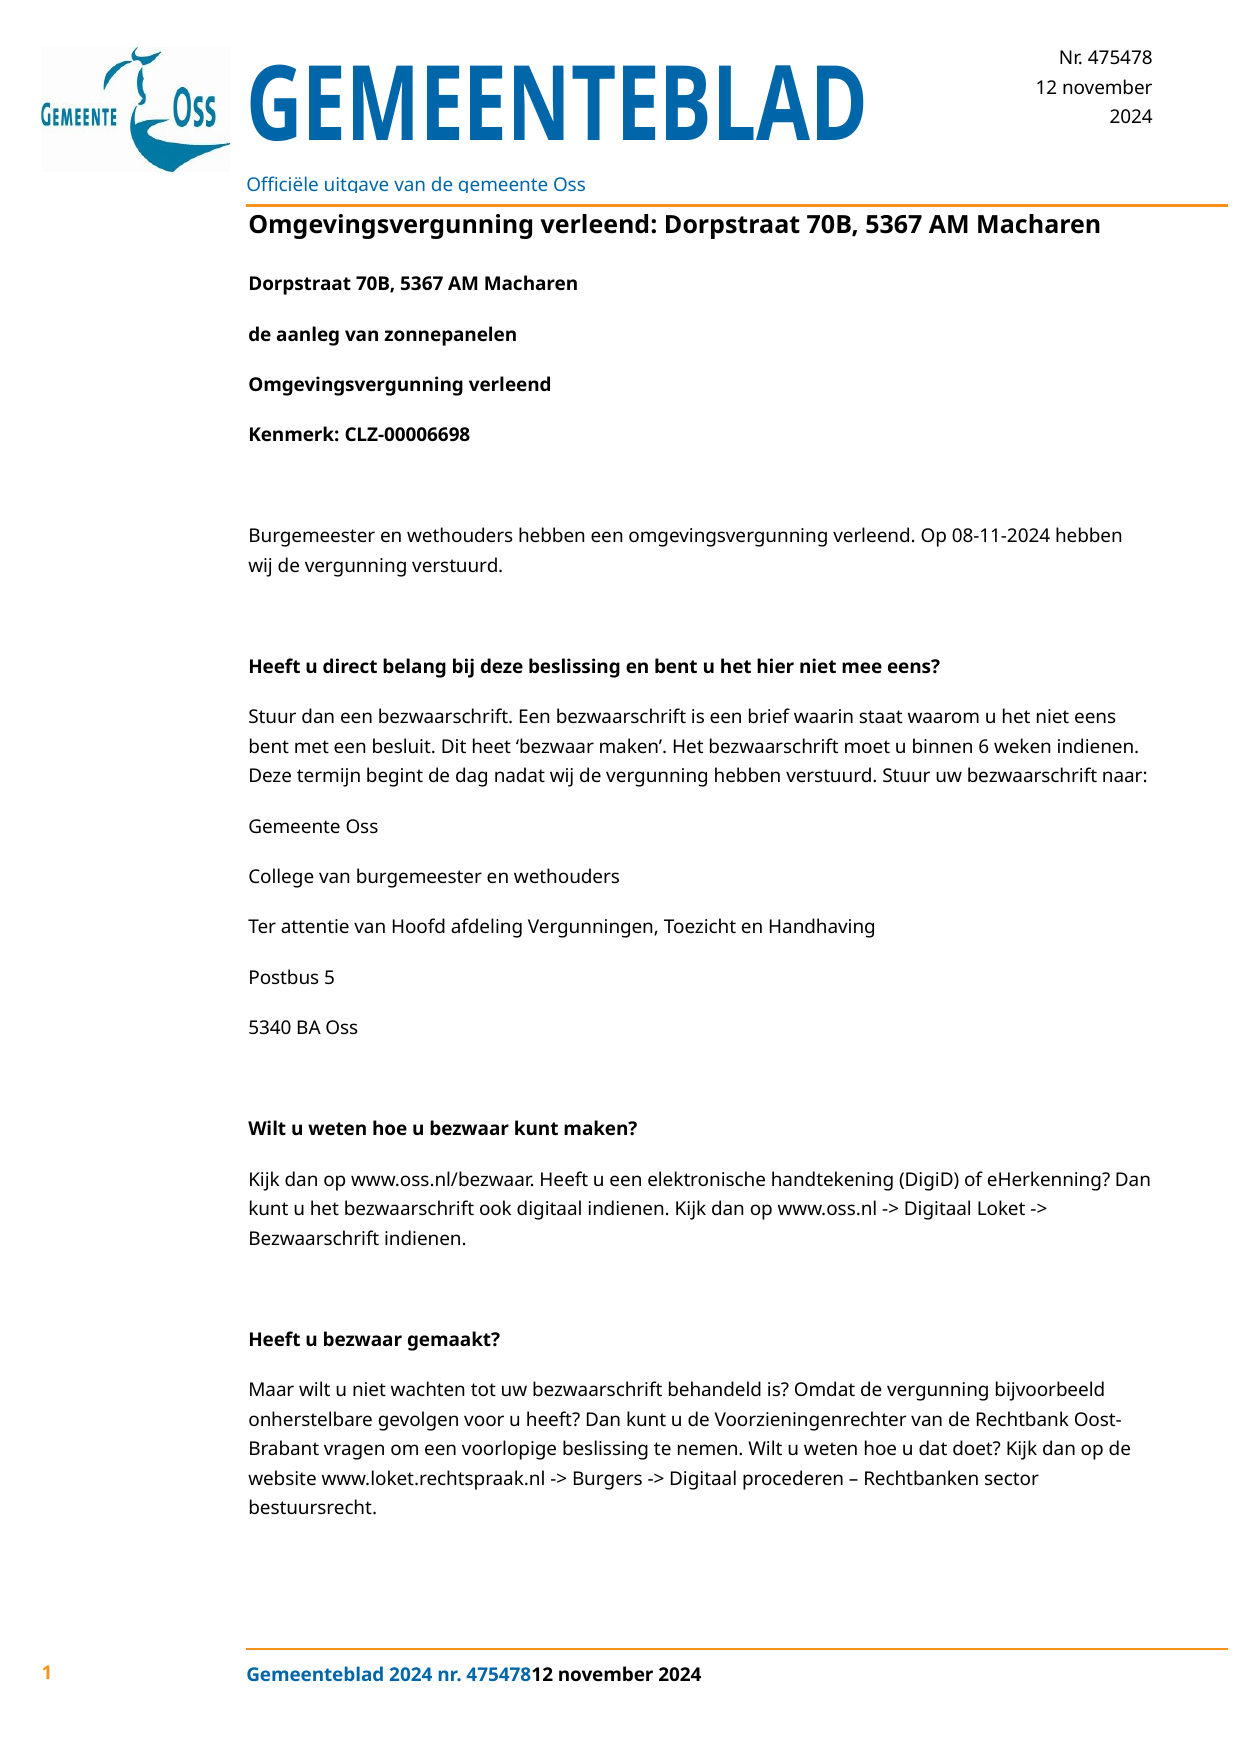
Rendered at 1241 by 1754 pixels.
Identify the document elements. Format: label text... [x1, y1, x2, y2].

text Stuur dan een bezwaarschrift. Een bezwaarschrift is een brief waarin staat waarom u het niet eens bent met een besluit. Dit heet ‘bezwaar maken’. Het bezwaarschrift moet u binnen 6 weken indienen. Deze termijn begint de dag nadat wij de vergunning hebben verstuurd. Stuur uw bezwaarschrift naar: [248, 703, 1152, 788]
picture [41, 47, 231, 172]
text Kenmerk: CLZ-00006698 [248, 422, 1152, 447]
text de aanleg van zonnepanelen [248, 321, 1152, 346]
text Heeft u bezwaar gemaakt? [248, 1326, 1152, 1351]
text Burgemeester en wethouders hebben een omgevingsvergunning verleend. Op 08-11-2024 hebben wij de vergunning verstuurd. [248, 522, 1152, 578]
text Omgevingsvergunning verleend [248, 371, 1152, 397]
text Ter attentie van Hoofd afdeling Vergunningen, Toezicht en Handhaving [248, 914, 1152, 939]
text Heeft u direct belang bij deze beslissing en bent u het hier niet mee eens? [248, 653, 1152, 678]
text Kijk dan op www.oss.nl/bezwaar. Heeft u een elektronische handtekening (DigiD) of eHerkenning? Dan kunt u het bezwaarschrift ook digitaal indienen. Kijk dan op www.oss.nl -> Digitaal Loket -> Bezwaarschrift indienen. [248, 1166, 1152, 1251]
text 5340 BA Oss [248, 1014, 1152, 1040]
text Maar wilt u niet wachten tot uw bezwaarschrift behandeld is? Omdat de vergunning bijvoorbeeld onherstelbare gevolgen voor u heeft? Dan kunt u de Voorzieningenrechter van de Rechtbank Oost-Brabant vragen om een voorlopige beslissing te nemen. Wilt u weten hoe u dat doet? Kijk dan op de website www.loket.rechtspraak.nl -> Burgers -> Digitaal procederen – Rechtbanken sector bestuursrecht. [248, 1376, 1152, 1520]
text Dorpstraat 70B, 5367 AM Macharen [248, 270, 1152, 296]
text Gemeente Oss [248, 813, 1152, 838]
text College van burgemeester en wethouders [248, 863, 1152, 889]
text Omgevingsvergunning verleend: Dorpstraat 70B, 5367 AM Macharen [248, 207, 1152, 241]
text Postbus 5 [248, 964, 1152, 990]
text Wilt u weten hoe u bezwaar kunt maken? [248, 1115, 1152, 1141]
